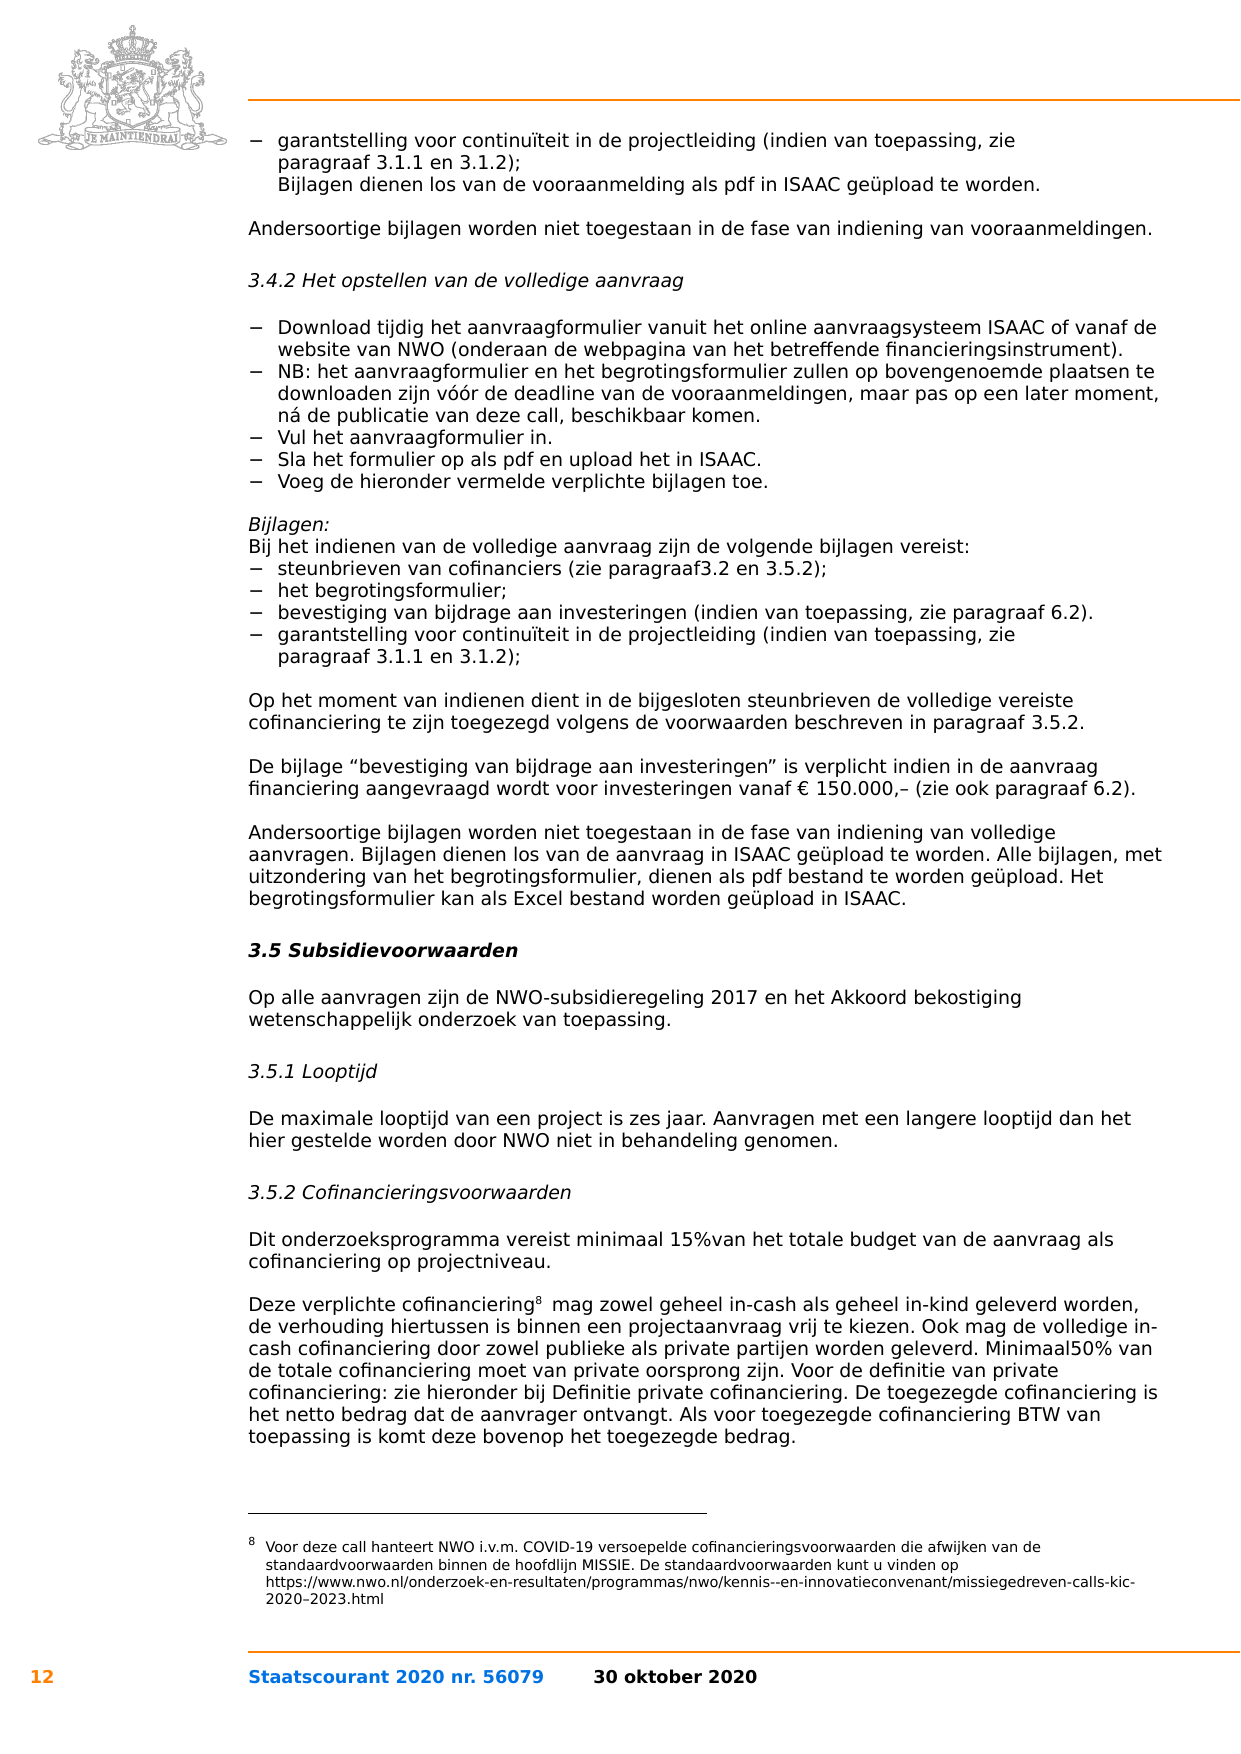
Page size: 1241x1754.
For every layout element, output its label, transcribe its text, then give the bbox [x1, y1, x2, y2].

text − NB: het aanvraagformulier en het begrotingsformulier zullen op bovengenoemde plaatsen te downloaden zijn vóór de deadline van de vooraanmeldingen, maar pas op een later moment, ná de publicatie van deze call, beschikbaar komen. [248, 361, 1163, 427]
subtitle 3.4.2 Het opstellen van de volledige aanvraag [248, 270, 1163, 292]
text Andersoortige bijlagen worden niet toegestaan in de fase van indiening van volledige aanvragen. Bijlagen dienen los van de aanvraag in ISAAC geüpload te worden. Alle bijlagen, met uitzondering van het begrotingsformulier, dienen als pdf bestand te worden geüpload. Het begrotingsformulier kan als Excel bestand worden geüpload in ISAAC. [248, 822, 1163, 910]
text − het begrotingsformulier; [248, 580, 1163, 602]
text − Sla het formulier op als pdf en upload het in ISAAC. [248, 448, 1163, 471]
text Bij het indienen van de volledige aanvraag zijn de volgende bijlagen vereist: [248, 536, 1163, 558]
text Op het moment van indienen dient in de bijgesloten steunbrieven de volledige vereiste cofinanciering te zijn toegezegd volgens de voorwaarden beschreven in paragraaf 3.5.2. [248, 690, 1163, 734]
text Bijlagen dienen los van de vooraanmelding als pdf in ISAAC geüpload te worden. [277, 174, 1163, 196]
text Dit onderzoeksprogramma vereist minimaal 15%van het totale budget van de aanvraag als cofinanciering op projectniveau. [248, 1228, 1163, 1272]
text Bijlagen: [248, 514, 1163, 536]
text − Vul het aanvraagformulier in. [248, 427, 1163, 448]
text − steunbrieven van cofinanciers (zie paragraaf3.2 en 3.5.2); [248, 558, 1163, 580]
subtitle 3.5.2 Cofinancieringsvoorwaarden [248, 1182, 1163, 1203]
text Andersoortige bijlagen worden niet toegestaan in de fase van indiening van vooraanmeldingen. [248, 218, 1163, 240]
subtitle 3.5 Subsidievoorwaarden [248, 940, 1163, 962]
text − Voeg de hieronder vermelde verplichte bijlagen toe. [248, 471, 1163, 492]
text De maximale looptijd van een project is zes jaar. Aanvragen met een langere looptijd dan het hier gestelde worden door NWO niet in behandeling genomen. [248, 1108, 1163, 1152]
text Deze verplichte cofinanciering mag zowel geheel in-cash als geheel in-kind geleverd worden, de verhouding hiertussen is binnen een projectaanvraag vrij te kiezen. Ook mag de volledige in-cash cofinanciering door zowel publieke als private partijen worden geleverd. Minimaal50% van de totale cofinanciering moet van private oorsprong zijn. Voor de definitie van private cofinanciering: zie hieronder bij Definitie private cofinanciering. De toegezegde cofinanciering is het netto bedrag dat de aanvrager ontvangt. Als voor toegezegde cofinanciering BTW van toepassing is komt deze bovenop het toegezegde bedrag. [248, 1294, 1163, 1448]
text Op alle aanvragen zijn de NWO-subsidieregeling 2017 en het Akkoord bekostiging wetenschappelijk onderzoek van toepassing. [248, 987, 1163, 1031]
text − garantstelling voor continuïteit in de projectleiding (indien van toepassing, zie paragraaf 3.1.1 en 3.1.2); [248, 624, 1163, 668]
text − bevestiging van bijdrage aan investeringen (indien van toepassing, zie paragraaf 6.2). [248, 602, 1163, 624]
text Voor deze call hanteert NWO i.v.m. COVID-19 versoepelde cofinancieringsvoorwaarden die afwijken van de standaardvoorwaarden binnen de hoofdlijn MISSIE. De standaardvoorwaarden kunt u vinden op https://www.nwo.nl/onderzoek-en-resultaten/programmas/nwo/kennis--en-innovatieconvenant/missiegedreven-calls-kic-2020–2023.html [248, 1535, 1163, 1608]
text De bijlage “bevestiging van bijdrage aan investeringen” is verplicht indien in de aanvraag financiering aangevraagd wordt voor investeringen vanaf € 150.000,– (zie ook paragraaf 6.2). [248, 756, 1163, 800]
text − garantstelling voor continuïteit in de projectleiding (indien van toepassing, zie paragraaf 3.1.1 en 3.1.2); [248, 130, 1163, 174]
subtitle 3.5.1 Looptijd [248, 1061, 1163, 1083]
picture [38, 25, 227, 150]
text − Download tijdig het aanvraagformulier vanuit het online aanvraagsysteem ISAAC of vanaf de website van NWO (onderaan de webpagina van het betreffende financieringsinstrument). [248, 317, 1163, 361]
